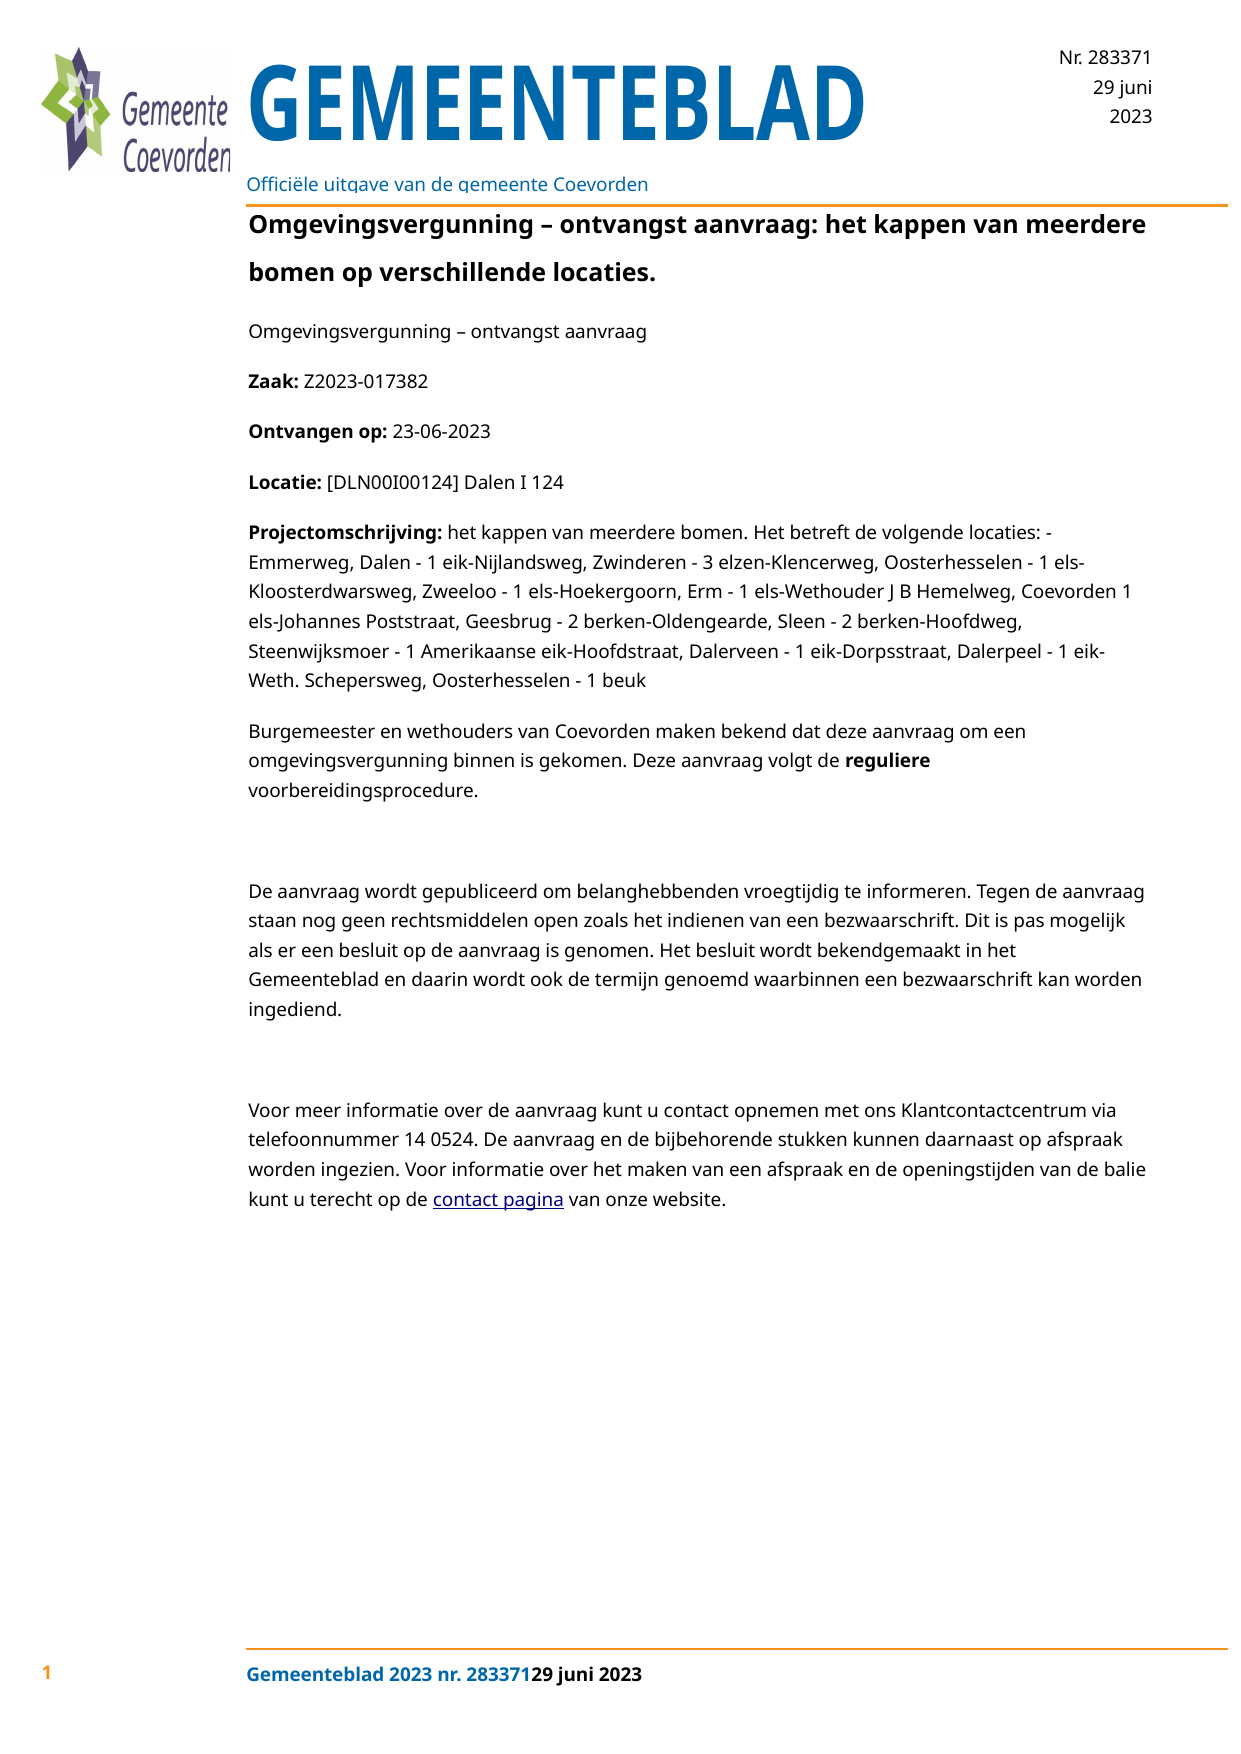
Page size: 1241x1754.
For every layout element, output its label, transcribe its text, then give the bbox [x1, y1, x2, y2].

text Burgemeester en wethouders van Coevorden maken bekend dat deze aanvraag om een omgevingsvergunning binnen is gekomen. Deze aanvraag volgt de reguliere voorbereidingsprocedure. [248, 718, 1152, 803]
text Omgevingsvergunning – ontvangst aanvraag [248, 318, 1152, 344]
text De aanvraag wordt gepubliceerd om belanghebbenden vroegtijdig te informeren. Tegen de aanvraag staan nog geen rechtsmiddelen open zoals het indienen van een bezwaarschrift. Dit is pas mogelijk als er een besluit op de aanvraag is genomen. Het besluit wordt bekendgemaakt in het Gemeenteblad en daarin wordt ook de termijn genoemd waarbinnen een bezwaarschrift kan worden ingediend. [248, 878, 1152, 1022]
picture [41, 47, 231, 172]
text Voor meer informatie over de aanvraag kunt u contact opnemen met ons Klantcontactcentrum via telefoonnummer 14 0524. De aanvraag en de bijbehorende stukken kunnen daarnaast op afspraak worden ingezien. Voor informatie over het maken van een afspraak en de openingstijden van de balie kunt u terecht op de contact pagina van onze website. [248, 1097, 1152, 1212]
text Locatie: [DLN00I00124] Dalen I 124 [248, 469, 1152, 495]
text Omgevingsvergunning – ontvangst aanvraag: het kappen van meerdere bomen op verschillende locaties. [248, 207, 1152, 288]
text Projectomschrijving: het kappen van meerdere bomen. Het betreft de volgende locaties: -Emmerweg, Dalen - 1 eik-Nijlandsweg, Zwinderen - 3 elzen-Klencerweg, Oosterhesselen - 1 els-Kloosterdwarsweg, Zweeloo - 1 els-Hoekergoorn, Erm - 1 els-Wethouder J B Hemelweg, Coevorden 1 els-Johannes Poststraat, Geesbrug - 2 berken-Oldengearde, Sleen - 2 berken-Hoofdweg, Steenwijksmoer - 1 Amerikaanse eik-Hoofdstraat, Dalerveen - 1 eik-Dorpsstraat, Dalerpeel - 1 eik-Weth. Schepersweg, Oosterhesselen - 1 beuk [248, 519, 1152, 693]
text Zaak: Z2023-017382 [248, 368, 1152, 394]
text Ontvangen op: 23-06-2023 [248, 419, 1152, 444]
